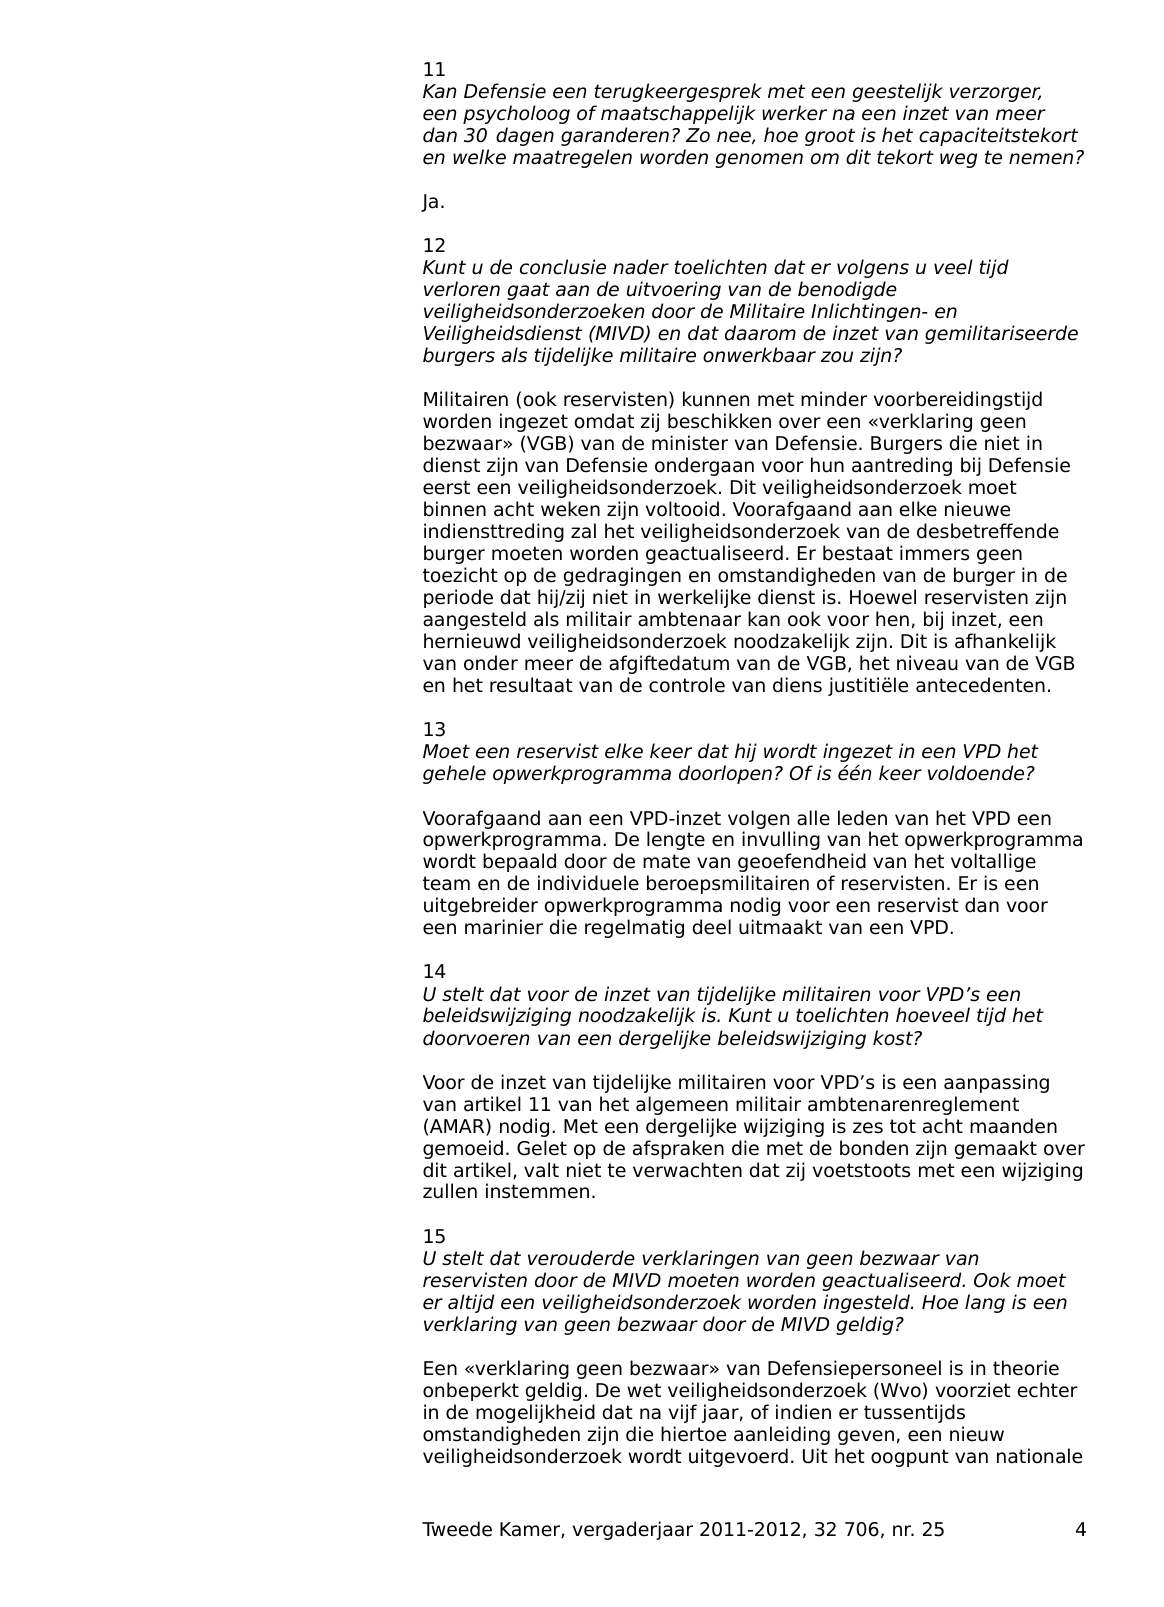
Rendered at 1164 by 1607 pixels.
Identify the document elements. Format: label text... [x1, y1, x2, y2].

text Ja. [422, 191, 1087, 213]
text U stelt dat voor de inzet van tijdelijke militairen voor VPD’s een beleidswijziging noodzakelijk is. Kunt u toelichten hoeveel tijd het doorvoeren van een dergelijke beleidswijziging kost? [422, 983, 1087, 1049]
text 11 [422, 59, 1087, 81]
text Militairen (ook reservisten) kunnen met minder voorbereidingstijd worden ingezet omdat zij beschikken over een «verklaring geen bezwaar» (VGB) van de minister van Defensie. Burgers die niet in dienst zijn van Defensie ondergaan voor hun aantreding bij Defensie eerst een veiligheidsonderzoek. Dit veiligheidsonderzoek moet binnen acht weken zijn voltooid. Voorafgaand aan elke nieuwe indiensttreding zal het veiligheidsonderzoek van de desbetreffende burger moeten worden geactualiseerd. Er bestaat immers geen toezicht op de gedragingen en omstandigheden van de burger in de periode dat hij/zij niet in werkelijke dienst is. Hoewel reservisten zijn aangesteld als militair ambtenaar kan ook voor hen, bij inzet, een hernieuwd veiligheidsonderzoek noodzakelijk zijn. Dit is afhankelijk van onder meer de afgiftedatum van de VGB, het niveau van de VGB en het resultaat van de controle van diens justitiële antecedenten. [422, 389, 1087, 697]
text 13 [422, 719, 1087, 741]
text Een «verklaring geen bezwaar» van Defensiepersoneel is in theorie onbeperkt geldig. De wet veiligheidsonderzoek (Wvo) voorziet echter in de mogelijkheid dat na vijf jaar, of indien er tussentijds omstandigheden zijn die hiertoe aanleiding geven, een nieuw veiligheidsonderzoek wordt uitgevoerd. Uit het oogpunt van nationale [422, 1358, 1087, 1468]
text 12 [422, 235, 1087, 257]
text 14 [422, 961, 1087, 983]
text U stelt dat verouderde verklaringen van geen bezwaar van reservisten door de MIVD moeten worden geactualiseerd. Ook moet er altijd een veiligheidsonderzoek worden ingesteld. Hoe lang is een verklaring van geen bezwaar door de MIVD geldig? [422, 1248, 1087, 1336]
text 15 [422, 1226, 1087, 1248]
text Kan Defensie een terugkeergesprek met een geestelijk verzorger, een psycholoog of maatschappelijk werker na een inzet van meer dan 30 dagen garanderen? Zo nee, hoe groot is het capaciteitstekort en welke maatregelen worden genomen om dit tekort weg te nemen? [422, 81, 1087, 169]
text Voor de inzet van tijdelijke militairen voor VPD’s is een aanpassing van artikel 11 van het algemeen militair ambtenarenreglement (AMAR) nodig. Met een dergelijke wijziging is zes tot acht maanden gemoeid. Gelet op de afspraken die met de bonden zijn gemaakt over dit artikel, valt niet te verwachten dat zij voetstoots met een wijziging zullen instemmen. [422, 1072, 1087, 1203]
text Voorafgaand aan een VPD-inzet volgen alle leden van het VPD een opwerkprogramma. De lengte en invulling van het opwerkprogramma wordt bepaald door de mate van geoefendheid van het voltallige team en de individuele beroepsmilitairen of reservisten. Er is een uitgebreider opwerkprogramma nodig voor een reservist dan voor een marinier die regelmatig deel uitmaakt van een VPD. [422, 807, 1087, 939]
text Moet een reservist elke keer dat hij wordt ingezet in een VPD het gehele opwerkprogramma doorlopen? Of is één keer voldoende? [422, 741, 1087, 785]
text Kunt u de conclusie nader toelichten dat er volgens u veel tijd verloren gaat aan de uitvoering van de benodigde veiligheidsonderzoeken door de Militaire Inlichtingen- en Veiligheidsdienst (MIVD) en dat daarom de inzet van gemilitariseerde burgers als tijdelijke militaire onwerkbaar zou zijn? [422, 257, 1087, 367]
